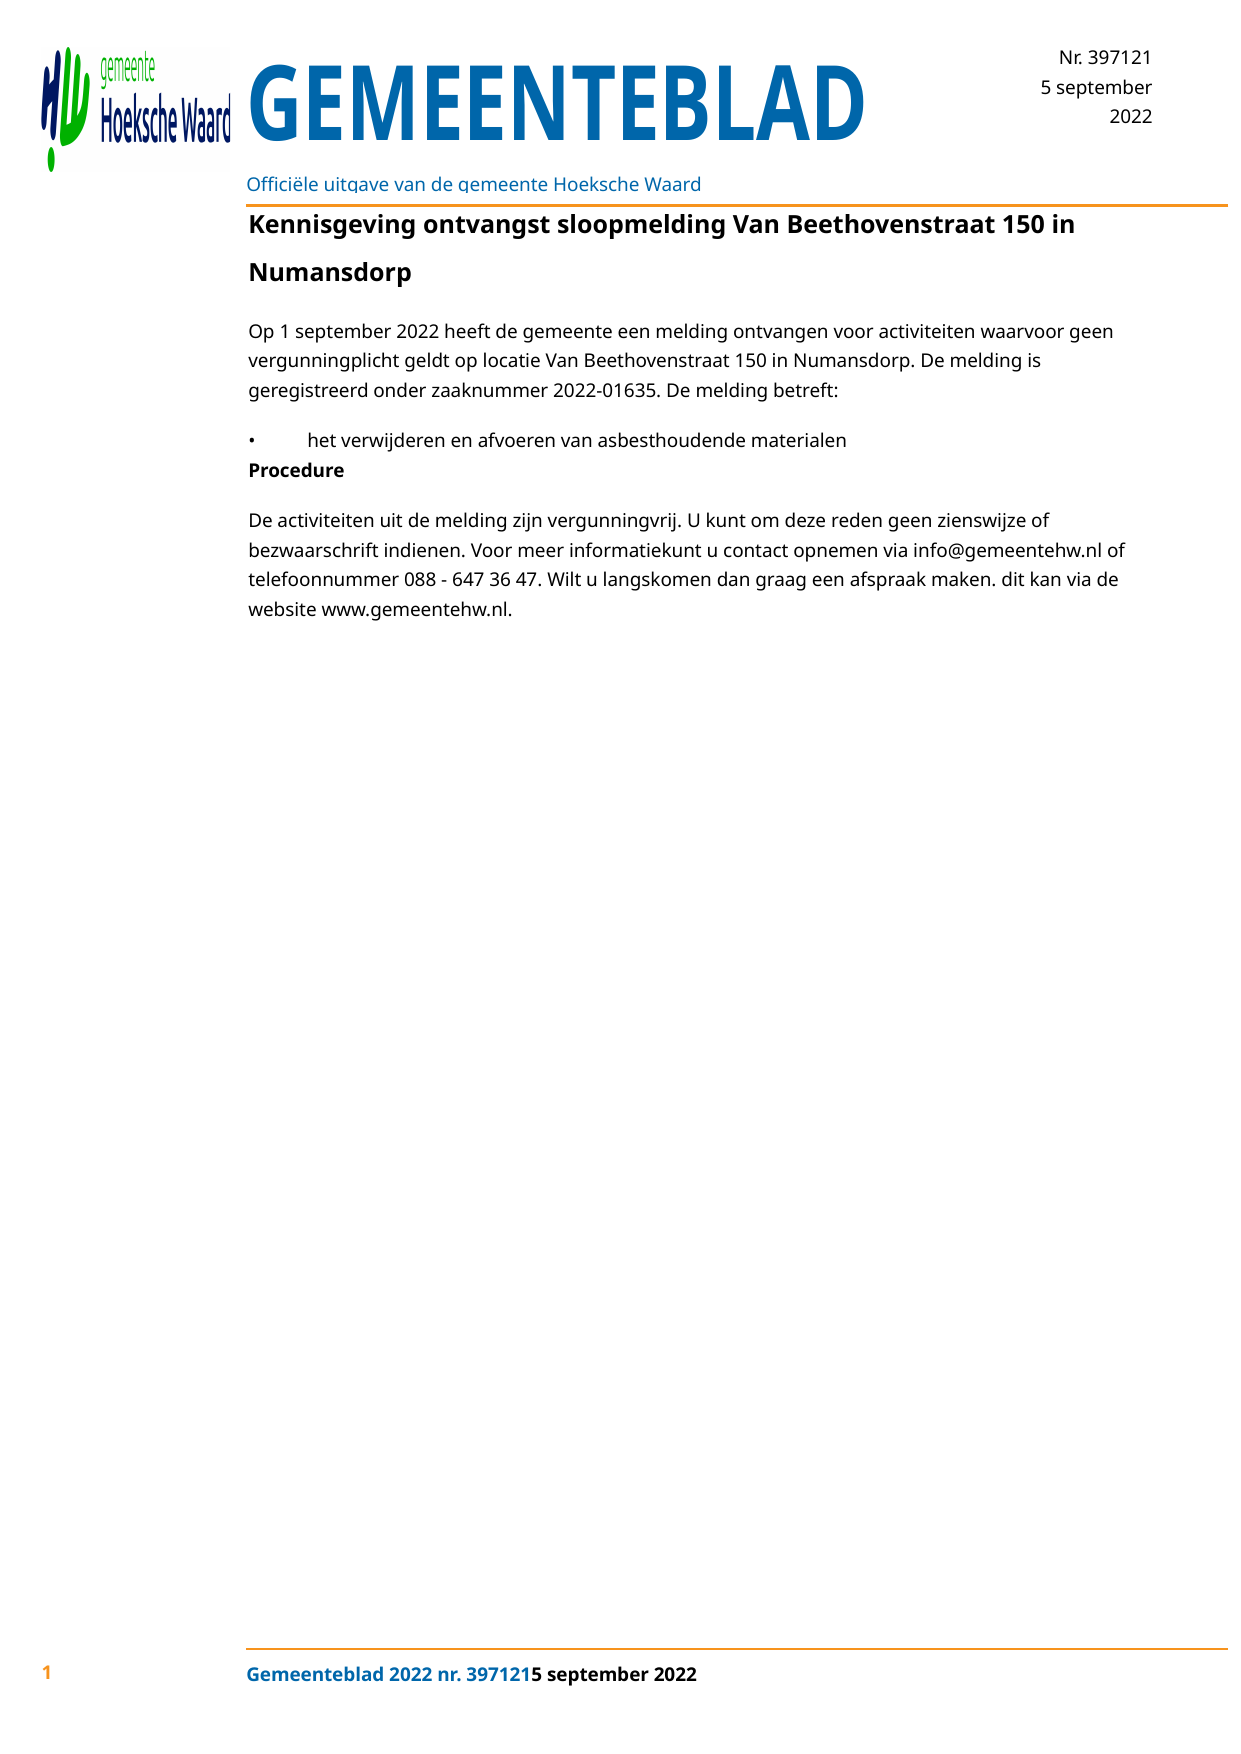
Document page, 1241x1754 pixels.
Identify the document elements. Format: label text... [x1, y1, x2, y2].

text Procedure [248, 457, 1152, 483]
text Op 1 september 2022 heeft de gemeente een melding ontvangen voor activiteiten waarvoor geen vergunningplicht geldt op locatie Van Beethovenstraat 150 in Numansdorp. De melding is geregistreerd onder zaaknummer 2022-01635. De melding betreft: [248, 318, 1152, 403]
list het verwijderen en afvoeren van asbesthoudende materialen [248, 427, 1152, 453]
text De activiteiten uit de melding zijn vergunningvrij. U kunt om deze reden geen zienswijze of bezwaarschrift indienen. Voor meer informatiekunt u contact opnemen via info@gemeentehw.nl of telefoonnummer 088 - 647 36 47. Wilt u langskomen dan graag een afspraak maken. dit kan via de website www.gemeentehw.nl. [248, 507, 1152, 622]
picture [41, 47, 231, 172]
text Kennisgeving ontvangst sloopmelding Van Beethovenstraat 150 in Numansdorp [248, 207, 1152, 288]
